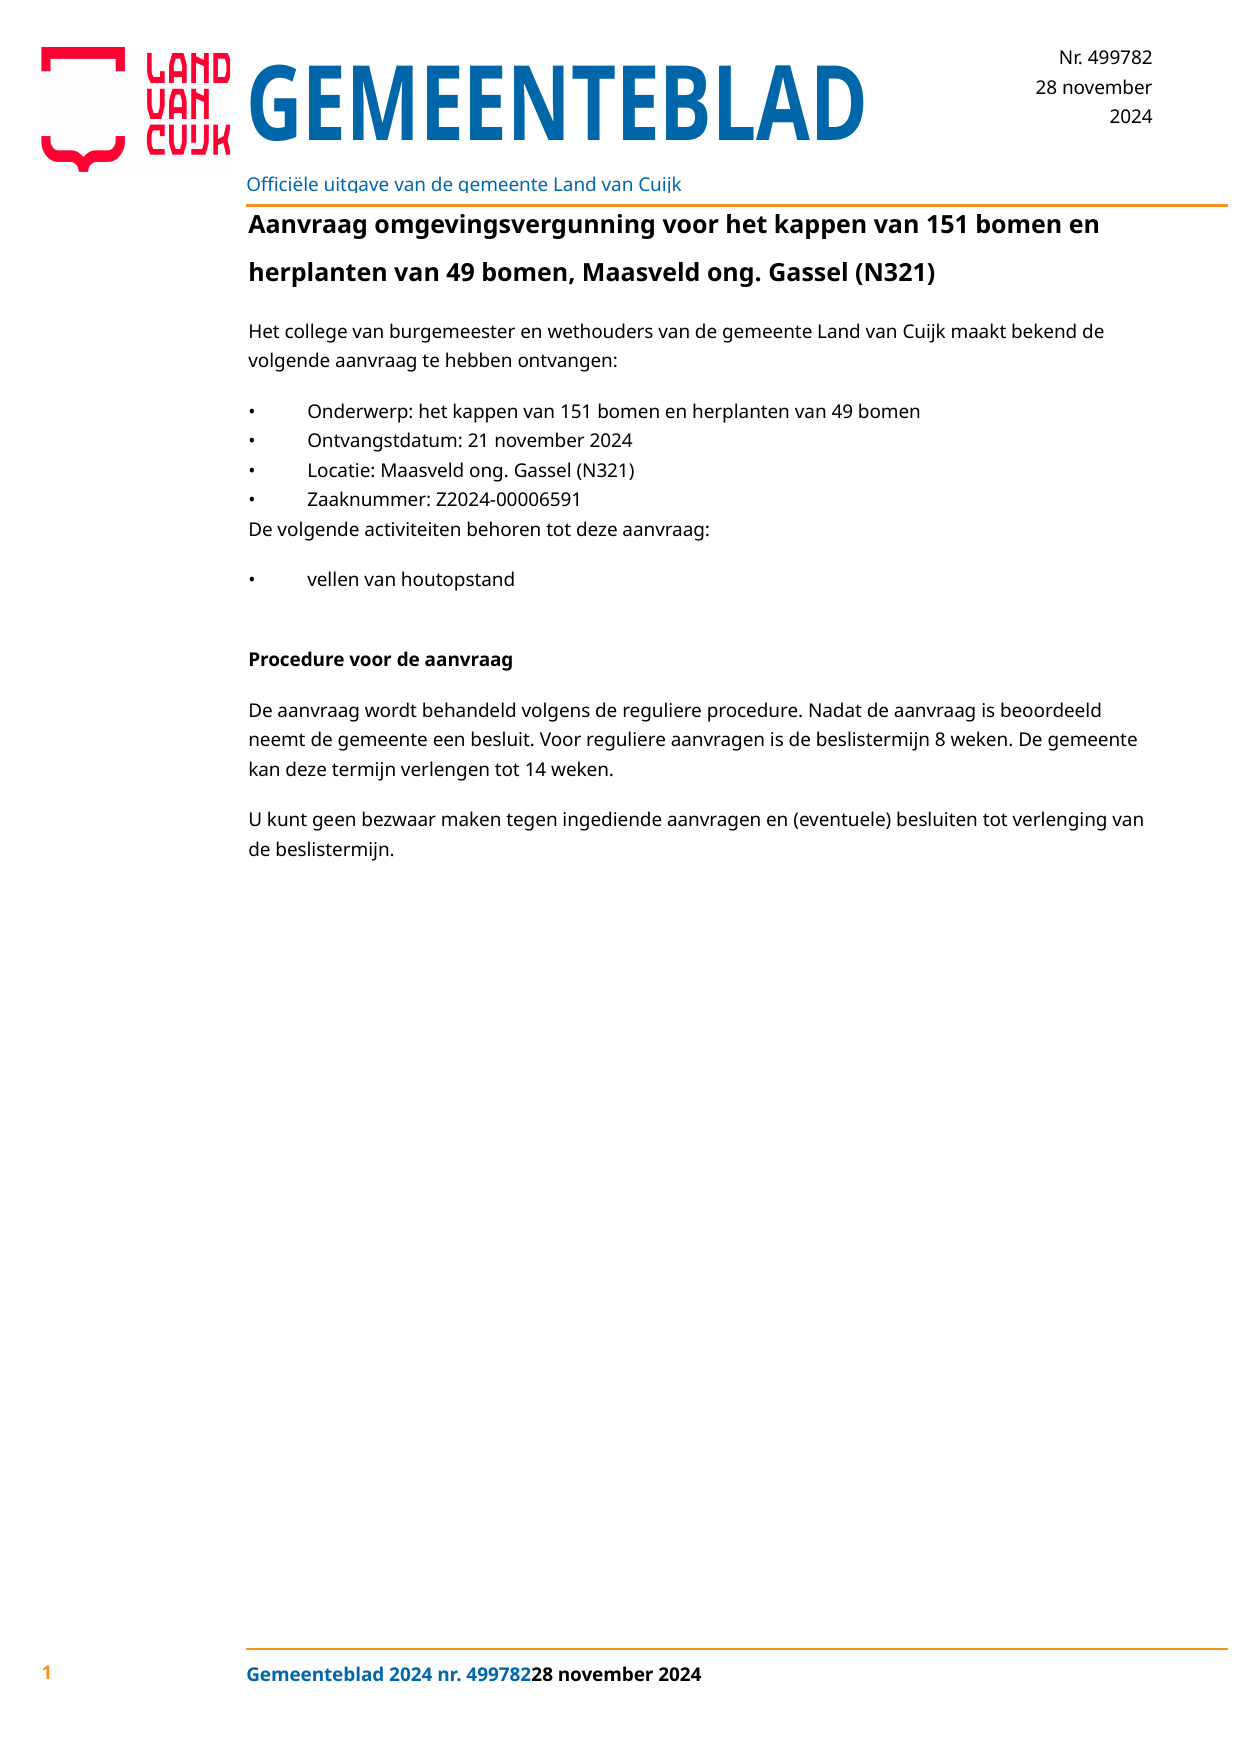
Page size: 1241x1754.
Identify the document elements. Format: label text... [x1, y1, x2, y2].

list Ontvangstdatum: 21 november 2024 [248, 427, 1152, 453]
list Locatie: Maasveld ong. Gassel (N321) [248, 457, 1152, 483]
list vellen van houtopstand [248, 567, 1152, 592]
text Aanvraag omgevingsvergunning voor het kappen van 151 bomen en herplanten van 49 bomen, Maasveld ong. Gassel (N321) [248, 207, 1152, 288]
text De aanvraag wordt behandeld volgens de reguliere procedure. Nadat de aanvraag is beoordeeld neemt de gemeente een besluit. Voor reguliere aanvragen is de beslistermijn 8 weken. De gemeente kan deze termijn verlengen tot 14 weken. [248, 697, 1152, 782]
text Procedure voor de aanvraag [248, 647, 1152, 672]
picture [41, 47, 231, 172]
text Het college van burgemeester en wethouders van de gemeente Land van Cuijk maakt bekend de volgende aanvraag te hebben ontvangen: [248, 318, 1152, 373]
list Zaaknummer: Z2024-00006591 [248, 487, 1152, 512]
list Onderwerp: het kappen van 151 bomen en herplanten van 49 bomen [248, 398, 1152, 424]
text U kunt geen bezwaar maken tegen ingediende aanvragen en (eventuele) besluiten tot verlenging van de beslistermijn. [248, 807, 1152, 862]
text De volgende activiteiten behoren tot deze aanvraag: [248, 516, 1152, 542]
